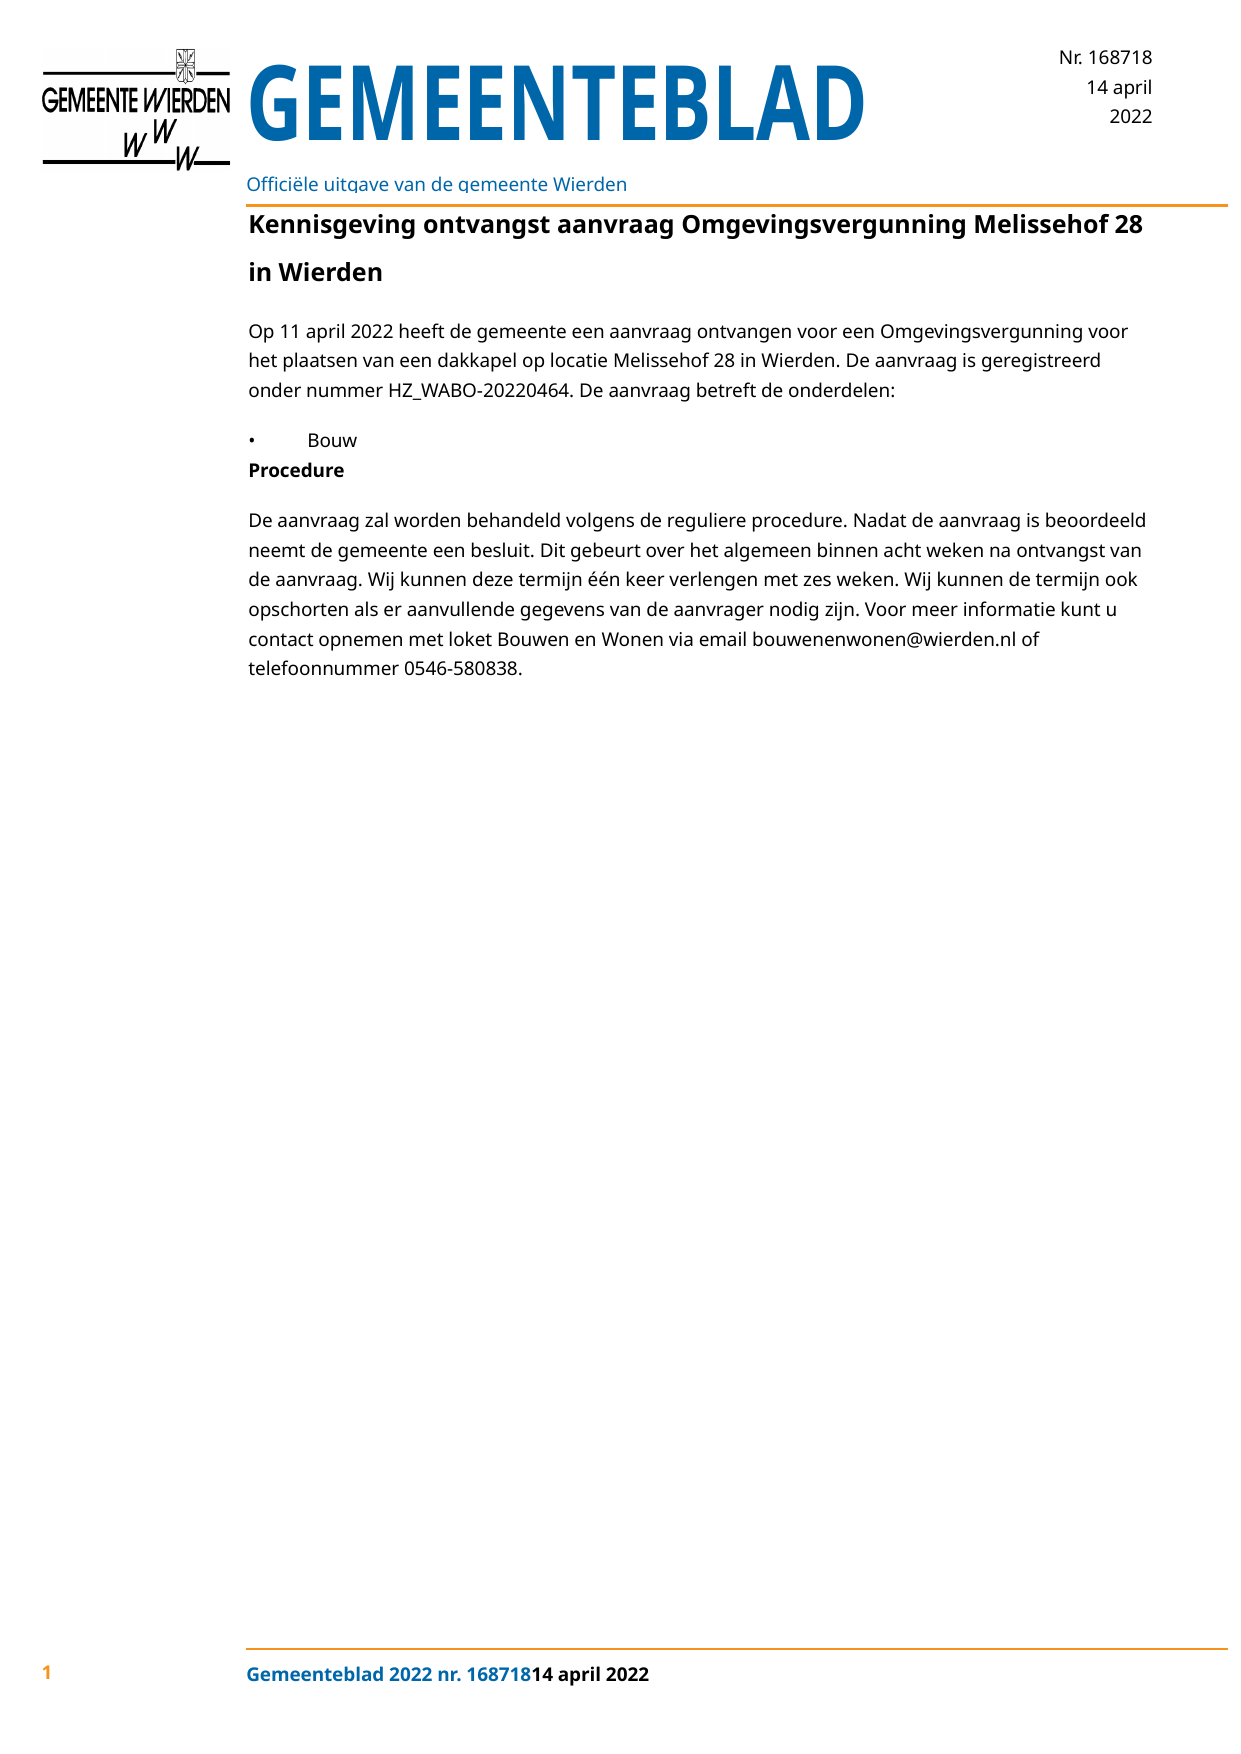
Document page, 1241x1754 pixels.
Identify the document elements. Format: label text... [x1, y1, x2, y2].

text Kennisgeving ontvangst aanvraag Omgevingsvergunning Melissehof 28 in Wierden [248, 207, 1152, 288]
text Op 11 april 2022 heeft de gemeente een aanvraag ontvangen voor een Omgevingsvergunning voor het plaatsen van een dakkapel op locatie Melissehof 28 in Wierden. De aanvraag is geregistreerd onder nummer HZ_WABO-20220464. De aanvraag betreft de onderdelen: [248, 318, 1152, 403]
list Bouw [248, 427, 1152, 453]
picture [41, 47, 231, 172]
text De aanvraag zal worden behandeld volgens de reguliere procedure. Nadat de aanvraag is beoordeeld neemt de gemeente een besluit. Dit gebeurt over het algemeen binnen acht weken na ontvangst van de aanvraag. Wij kunnen deze termijn één keer verlengen met zes weken. Wij kunnen de termijn ook opschorten als er aanvullende gegevens van de aanvrager nodig zijn. Voor meer informatie kunt u contact opnemen met loket Bouwen en Wonen via email bouwenenwonen@wierden.nl of telefoonnummer 0546-580838. [248, 507, 1152, 681]
text Procedure [248, 457, 1152, 483]
